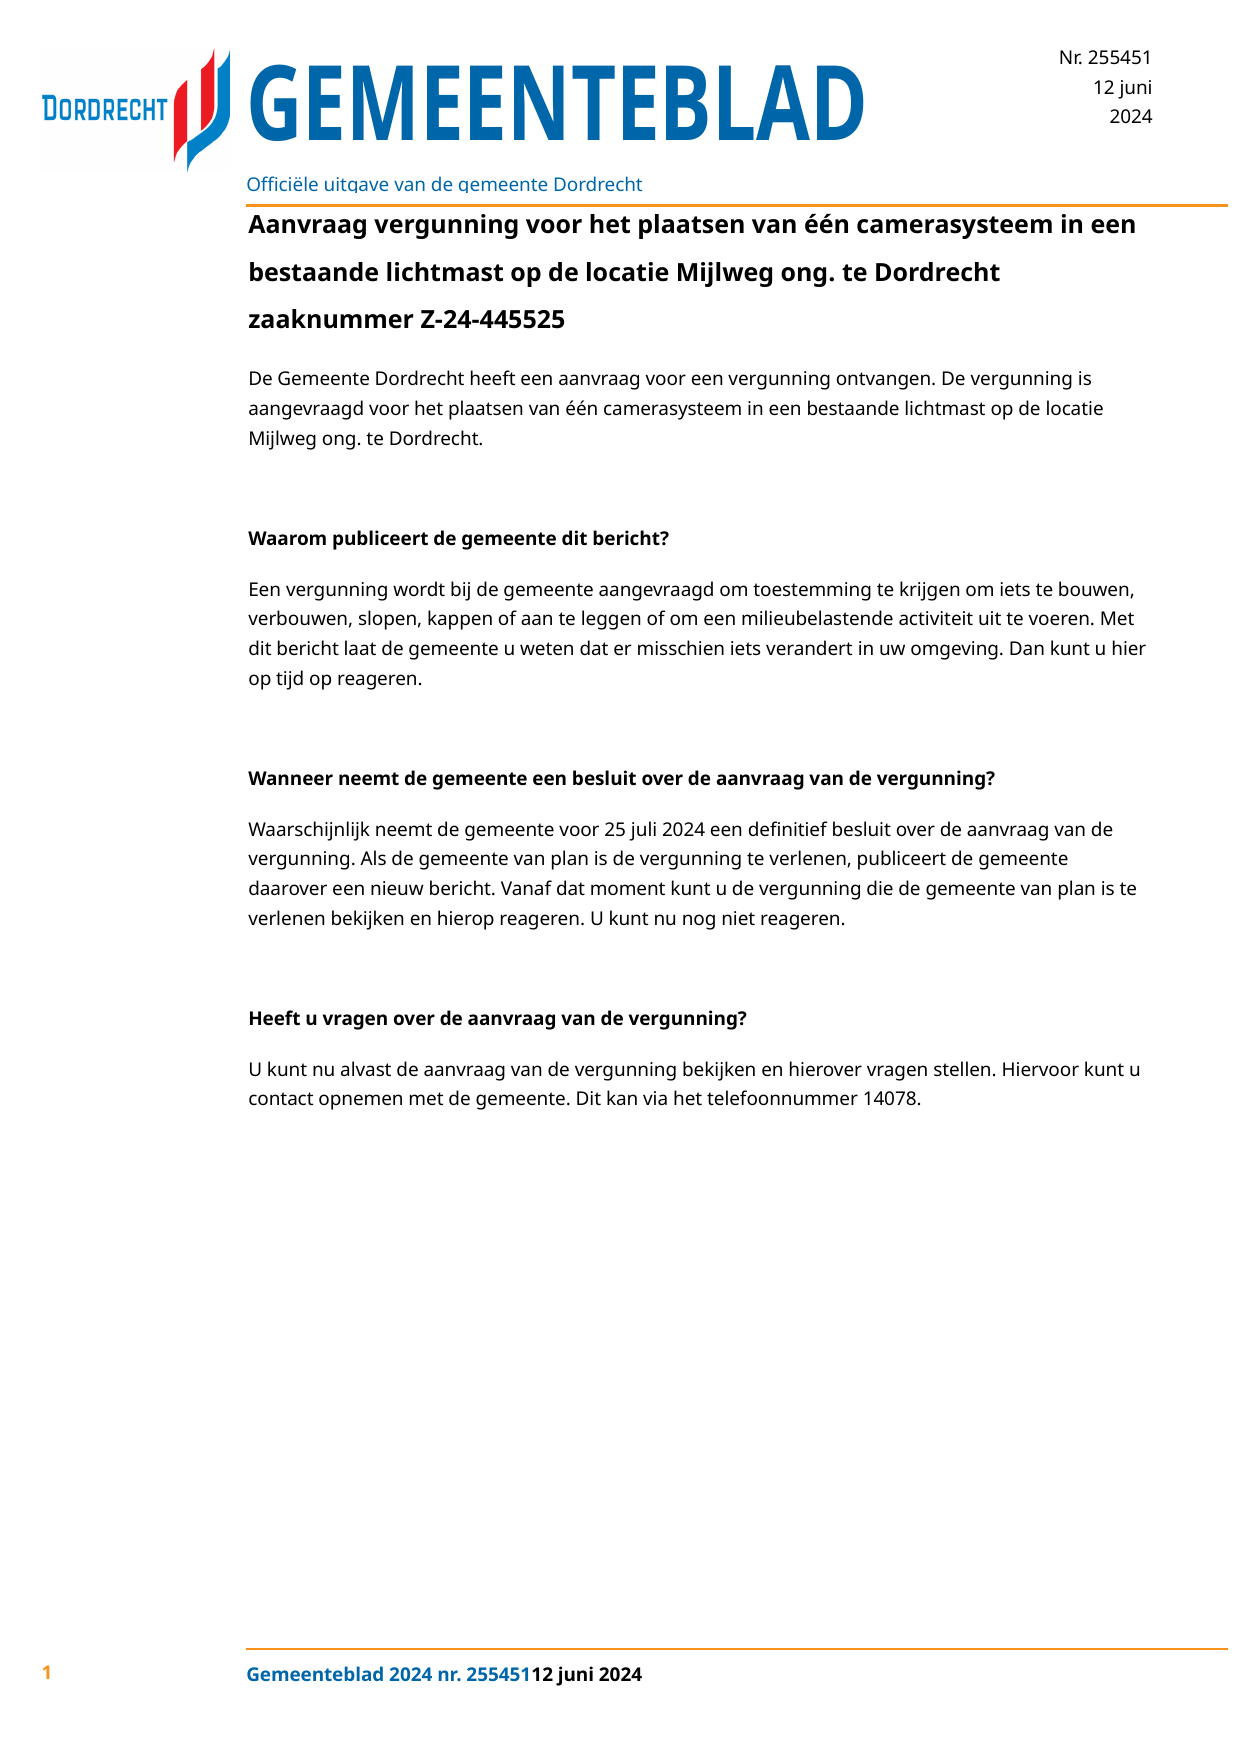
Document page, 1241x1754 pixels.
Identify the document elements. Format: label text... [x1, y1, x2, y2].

text Aanvraag vergunning voor het plaatsen van één camerasysteem in een bestaande lichtmast op de locatie Mijlweg ong. te Dordrecht zaaknummer Z-24-445525 [248, 207, 1152, 336]
text Wanneer neemt de gemeente een besluit over de aanvraag van de vergunning? [248, 766, 1152, 791]
text Waarom publiceert de gemeente dit bericht? [248, 526, 1152, 551]
text Een vergunning wordt bij de gemeente aangevraagd om toestemming te krijgen om iets te bouwen, verbouwen, slopen, kappen of aan te leggen of om een milieubelastende activiteit uit te voeren. Met dit bericht laat de gemeente u weten dat er misschien iets verandert in uw omgeving. Dan kunt u hier op tijd op reageren. [248, 576, 1152, 690]
text De Gemeente Dordrecht heeft een aanvraag voor een vergunning ontvangen. De vergunning is aangevraagd voor het plaatsen van één camerasysteem in een bestaande lichtmast op de locatie Mijlweg ong. te Dordrecht. [248, 366, 1152, 450]
text U kunt nu alvast de aanvraag van de vergunning bekijken en hierover vragen stellen. Hiervoor kunt u contact opnemen met de gemeente. Dit kan via het telefoonnummer 14078. [248, 1056, 1152, 1111]
text Waarschijnlijk neemt de gemeente voor 25 juli 2024 een definitief besluit over de aanvraag van de vergunning. Als de gemeente van plan is de vergunning te verlenen, publiceert de gemeente daarover een nieuw bericht. Vanaf dat moment kunt u de vergunning die de gemeente van plan is te verlenen bekijken en hierop reageren. U kunt nu nog niet reageren. [248, 816, 1152, 930]
picture [41, 47, 231, 172]
text Heeft u vragen over de aanvraag van de vergunning? [248, 1006, 1152, 1031]
